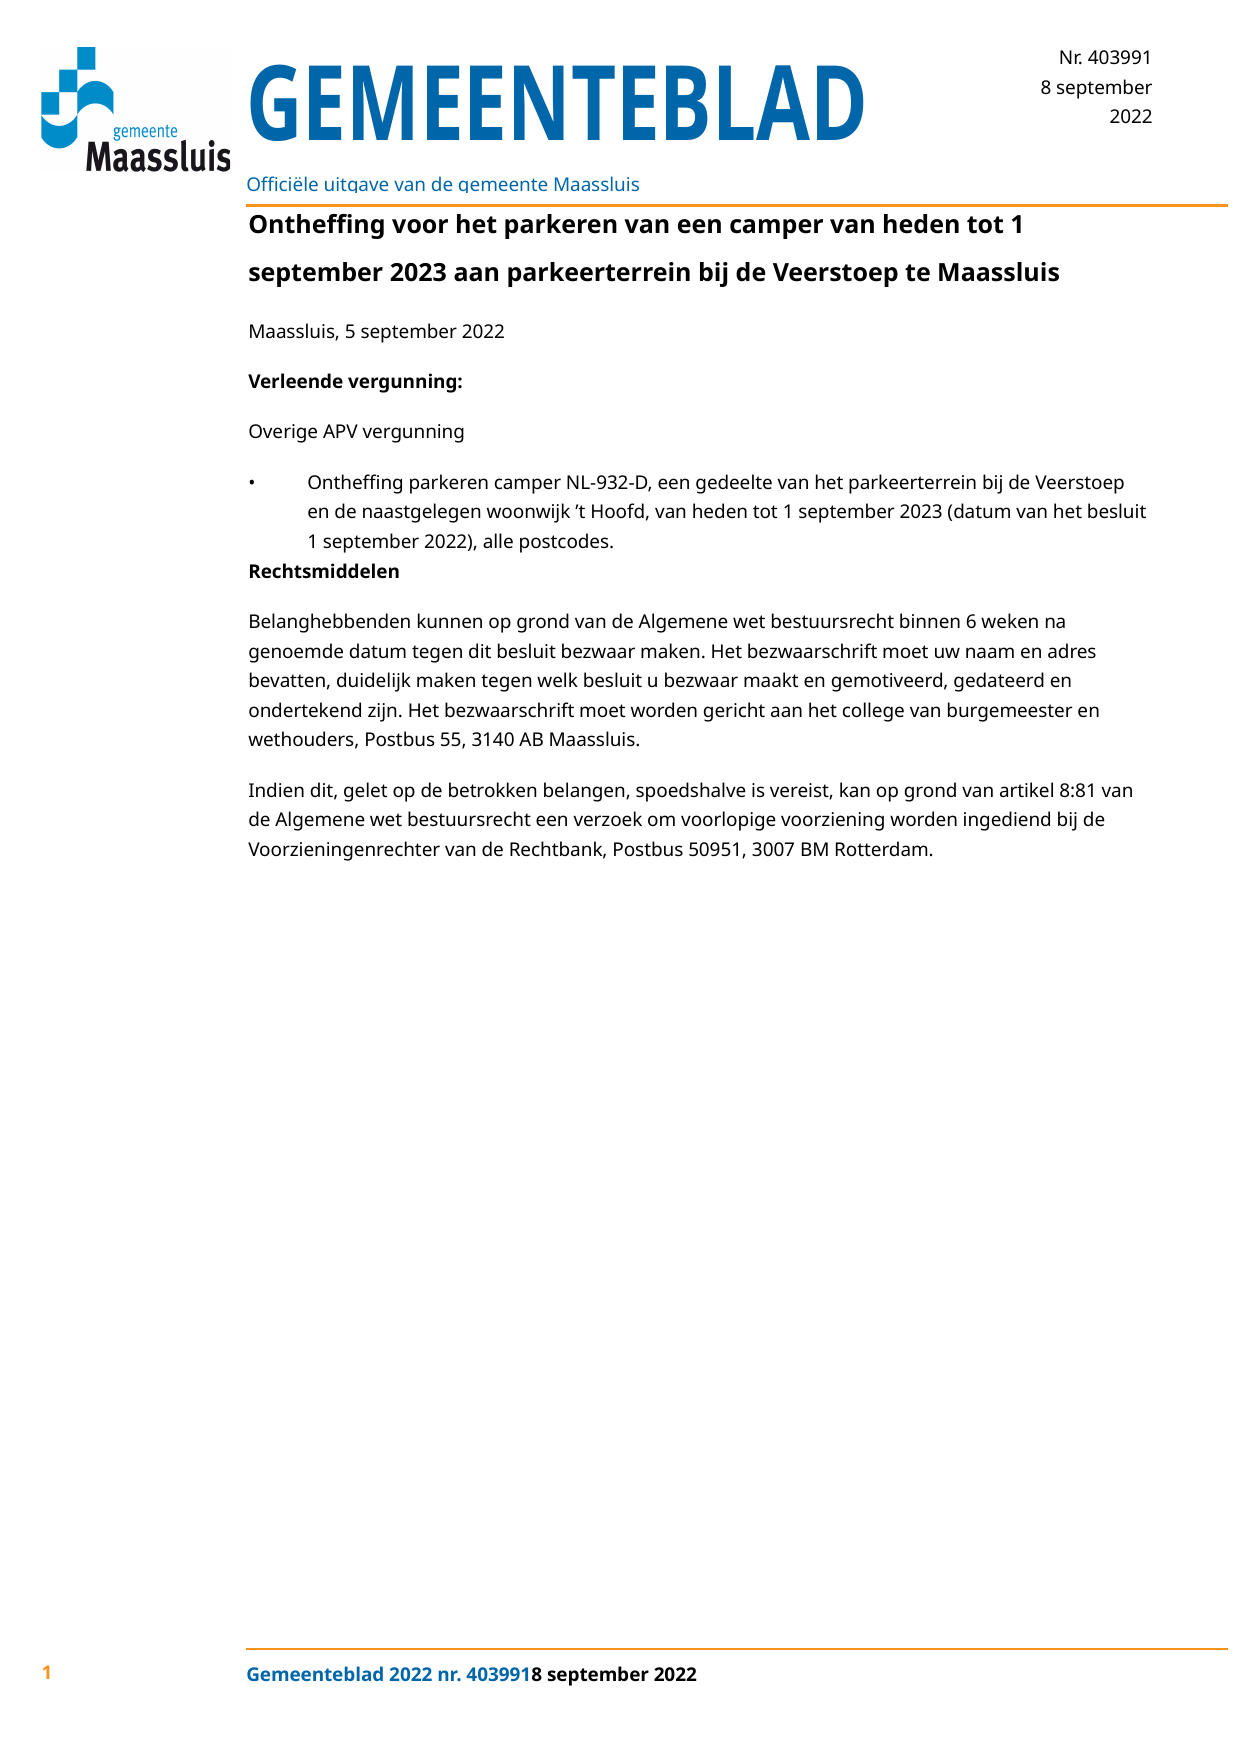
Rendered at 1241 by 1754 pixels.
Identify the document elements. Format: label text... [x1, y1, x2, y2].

text Maassluis, 5 september 2022 [248, 318, 1152, 344]
text Ontheffing voor het parkeren van een camper van heden tot 1 september 2023 aan parkeerterrein bij de Veerstoep te Maassluis [248, 207, 1152, 288]
picture [41, 47, 77, 92]
text Verleende vergunning: [248, 368, 1152, 394]
text Overige APV vergunning [248, 419, 1152, 444]
picture [41, 47, 231, 172]
text Rechtsmiddelen [248, 558, 1152, 584]
list Ontheffing parkeren camper NL-932-D, een gedeelte van het parkeerterrein bij de Veerstoep en de naastgelegen woonwijk ’t Hoofd, van heden tot 1 september 2023 (datum van het besluit 1 september 2022), alle postcodes. [248, 469, 1152, 554]
text Belanghebbenden kunnen op grond van de Algemene wet bestuursrecht binnen 6 weken na genoemde datum tegen dit besluit bezwaar maken. Het bezwaarschrift moet uw naam en adres bevatten, duidelijk maken tegen welk besluit u bezwaar maakt en gemotiveerd, gedateerd en ondertekend zijn. Het bezwaarschrift moet worden gericht aan het college van burgemeester en wethouders, Postbus 55, 3140 AB Maassluis. [248, 608, 1152, 752]
text Indien dit, gelet op de betrokken belangen, spoedshalve is vereist, kan op grond van artikel 8:81 van de Algemene wet bestuursrecht een verzoek om voorlopige voorziening worden ingediend bij de Voorzieningenrechter van de Rechtbank, Postbus 50951, 3007 BM Rotterdam. [248, 777, 1152, 862]
